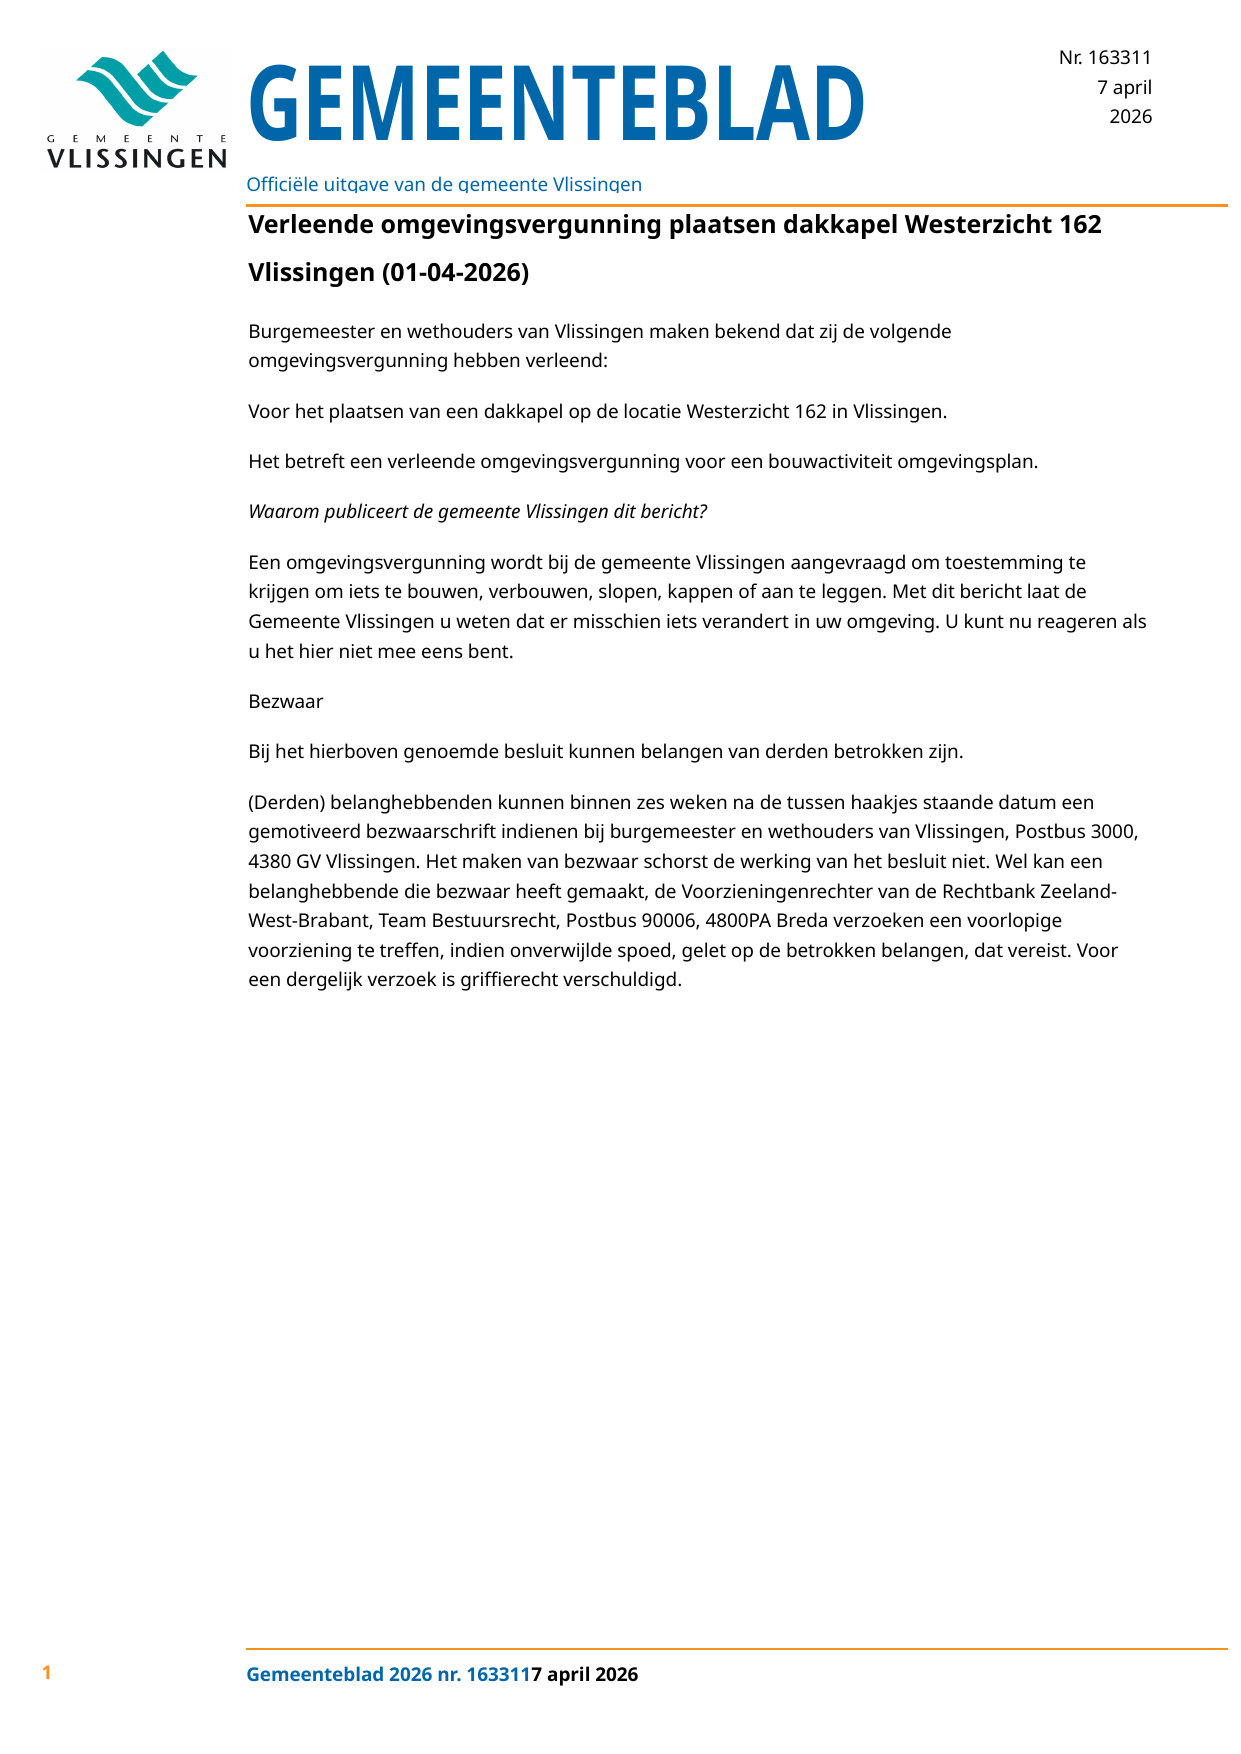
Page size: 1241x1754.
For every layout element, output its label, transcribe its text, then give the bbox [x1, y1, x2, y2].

text Verleende omgevingsvergunning plaatsen dakkapel Westerzicht 162 Vlissingen (01-04-2026) [248, 207, 1152, 288]
text Waarom publiceert de gemeente Vlissingen dit bericht? [248, 499, 1152, 524]
text (Derden) belanghebbenden kunnen binnen zes weken na de tussen haakjes staande datum een gemotiveerd bezwaarschrift indienen bij burgemeester en wethouders van Vlissingen, Postbus 3000, 4380 GV Vlissingen. Het maken van bezwaar schorst de werking van het besluit niet. Wel kan een belanghebbende die bezwaar heeft gemaakt, de Voorzieningenrechter van de Rechtbank Zeeland-West-Brabant, Team Bestuursrecht, Postbus 90006, 4800PA Breda verzoeken een voorlopige voorziening te treffen, indien onverwijlde spoed, gelet op de betrokken belangen, dat vereist. Voor een dergelijk verzoek is griffierecht verschuldigd. [248, 789, 1152, 992]
text Burgemeester en wethouders van Vlissingen maken bekend dat zij de volgende omgevingsvergunning hebben verleend: [248, 318, 1152, 373]
text Voor het plaatsen van een dakkapel op de locatie Westerzicht 162 in Vlissingen. [248, 398, 1152, 424]
picture [41, 47, 231, 172]
text Bezwaar [248, 688, 1152, 714]
text Het betreft een verleende omgevingsvergunning voor een bouwactiviteit omgevingsplan. [248, 448, 1152, 474]
text Bij het hierboven genoemde besluit kunnen belangen van derden betrokken zijn. [248, 739, 1152, 764]
text Een omgevingsvergunning wordt bij de gemeente Vlissingen aangevraagd om toestemming te krijgen om iets te bouwen, verbouwen, slopen, kappen of aan te leggen. Met dit bericht laat de Gemeente Vlissingen u weten dat er misschien iets verandert in uw omgeving. U kunt nu reageren als u het hier niet mee eens bent. [248, 549, 1152, 664]
